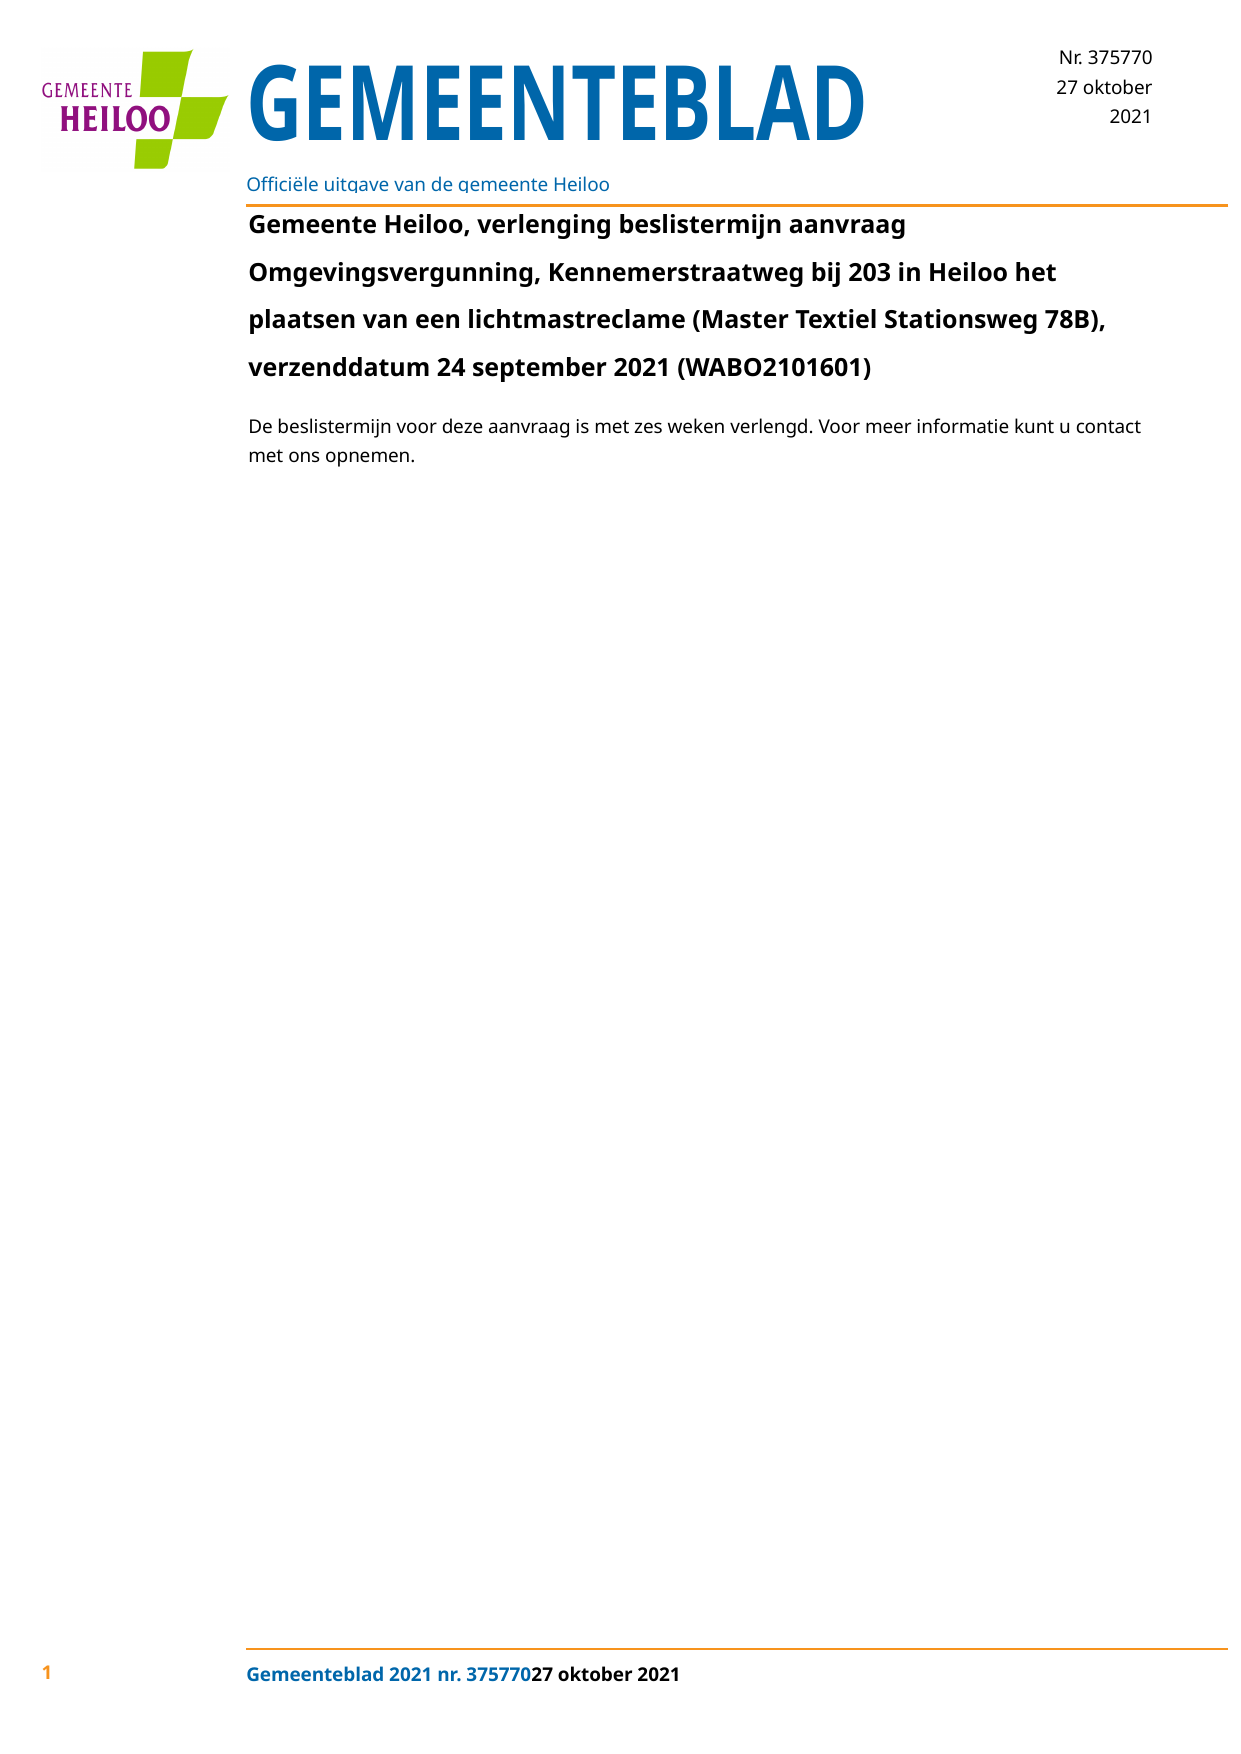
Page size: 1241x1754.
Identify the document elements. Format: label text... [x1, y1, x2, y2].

text De beslistermijn voor deze aanvraag is met zes weken verlengd. Voor meer informatie kunt u contact met ons opnemen. [248, 413, 1152, 468]
picture [41, 47, 231, 172]
text Gemeente Heiloo, verlenging beslistermijn aanvraag Omgevingsvergunning, Kennemerstraatweg bij 203 in Heiloo het plaatsen van een lichtmastreclame (Master Textiel Stationsweg 78B), verzenddatum 24 september 2021 (WABO2101601) [248, 207, 1152, 384]
